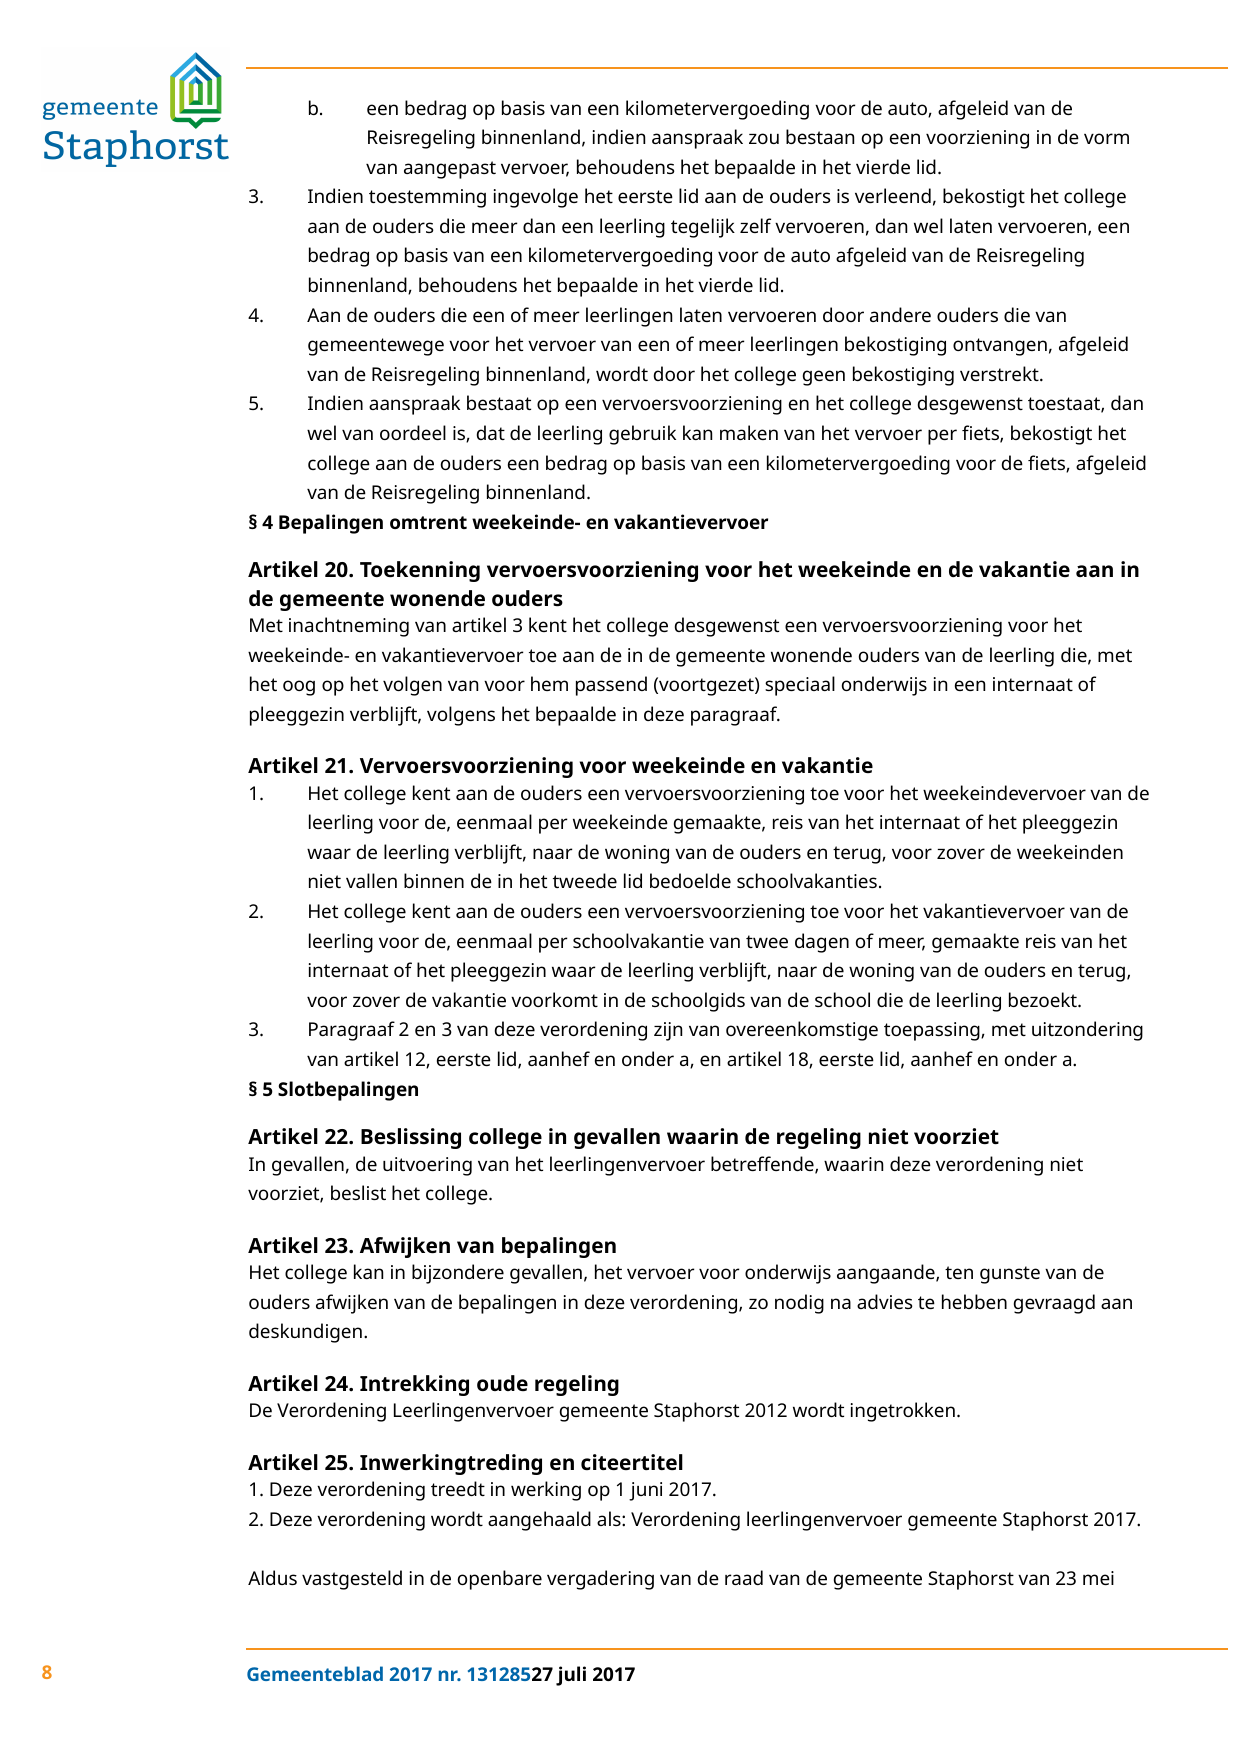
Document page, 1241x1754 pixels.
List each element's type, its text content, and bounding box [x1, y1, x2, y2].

text In gevallen, de uitvoering van het leerlingenvervoer betreffende, waarin deze verordening niet voorziet, beslist het college. [248, 1151, 1152, 1206]
text Aldus vastgesteld in de openbare vergadering van de raad van de gemeente Staphorst van 23 mei [248, 1565, 1152, 1591]
list Het college kent aan de ouders een vervoersvoorziening toe voor het vakantievervoer van de leerling voor de, eenmaal per schoolvakantie van twee dagen of meer, gemaakte reis van het internaat of het pleeggezin waar de leerling verblijft, naar de woning van de ouders en terug, voor zover de vakantie voorkomt in de schoolgids van de school die de leerling bezoekt. [248, 898, 1152, 1013]
picture [41, 47, 231, 172]
text Artikel 20. Toekenning vervoersvoorziening voor het weekeinde en de vakantie aan in de gemeente wonende ouders [248, 556, 1152, 612]
text Artikel 24. Intrekking oude regeling [248, 1369, 1152, 1397]
list Het college kent aan de ouders een vervoersvoorziening toe voor het weekeindevervoer van de leerling voor de, eenmaal per weekeinde gemaakte, reis van het internaat of het pleeggezin waar de leerling verblijft, naar de woning van de ouders en terug, voor zover de weekeinden niet vallen binnen de in het tweede lid bedoelde schoolvakanties. [248, 780, 1152, 894]
text Met inachtneming van artikel 3 kent het college desgewenst een vervoersvoorziening voor het weekeinde- en vakantievervoer toe aan de in de gemeente wonende ouders van de leerling die, met het oog op het volgen van voor hem passend (voortgezet) speciaal onderwijs in een internaat of pleeggezin verblijft, volgens het bepaalde in deze paragraaf. [248, 612, 1152, 727]
text § 5 Slotbepalingen [248, 1076, 1152, 1102]
text Artikel 22. Beslissing college in gevallen waarin de regeling niet voorziet [248, 1122, 1152, 1151]
text 2. Deze verordening wordt aangehaald als: Verordening leerlingenvervoer gemeente Staphorst 2017. [248, 1506, 1152, 1531]
list Indien toestemming ingevolge het eerste lid aan de ouders is verleend, bekostigt het college aan de ouders die meer dan een leerling tegelijk zelf vervoeren, dan wel laten vervoeren, een bedrag op basis van een kilometervergoeding voor de auto afgeleid van de Reisregeling binnenland, behoudens het bepaalde in het vierde lid. [248, 183, 1152, 298]
list Paragraaf 2 en 3 van deze verordening zijn van overeenkomstige toepassing, met uitzondering van artikel 12, eerste lid, aanhef en onder a, en artikel 18, eerste lid, aanhef en onder a. [248, 1017, 1152, 1072]
text De Verordening Leerlingenvervoer gemeente Staphorst 2012 wordt ingetrokken. [248, 1397, 1152, 1423]
text Artikel 21. Vervoersvoorziening voor weekeinde en vakantie [248, 752, 1152, 780]
text § 4 Bepalingen omtrent weekeinde- en vakantievervoer [248, 509, 1152, 535]
text 1. Deze verordening treedt in werking op 1 juni 2017. [248, 1476, 1152, 1502]
text Artikel 23. Afwijken van bepalingen [248, 1231, 1152, 1259]
list Indien aanspraak bestaat op een vervoersvoorziening en het college desgewenst toestaat, dan wel van oordeel is, dat de leerling gebruik kan maken van het vervoer per fiets, bekostigt het college aan de ouders een bedrag op basis van een kilometervergoeding voor de fiets, afgeleid van de Reisregeling binnenland. [248, 391, 1152, 505]
text Het college kan in bijzondere gevallen, het vervoer voor onderwijs aangaande, ten gunste van de ouders afwijken van de bepalingen in deze verordening, zo nodig na advies te hebben gevraagd aan deskundigen. [248, 1259, 1152, 1344]
text Artikel 25. Inwerkingtreding en citeertitel [248, 1448, 1152, 1476]
list een bedrag op basis van een kilometervergoeding voor de auto, afgeleid van de Reisregeling binnenland, indien aanspraak zou bestaan op een voorziening in de vorm van aangepast vervoer, behoudens het bepaalde in het vierde lid. [307, 95, 1152, 180]
list Aan de ouders die een of meer leerlingen laten vervoeren door andere ouders die van gemeentewege voor het vervoer van een of meer leerlingen bekostiging ontvangen, afgeleid van de Reisregeling binnenland, wordt door het college geen bekostiging verstrekt. [248, 302, 1152, 387]
